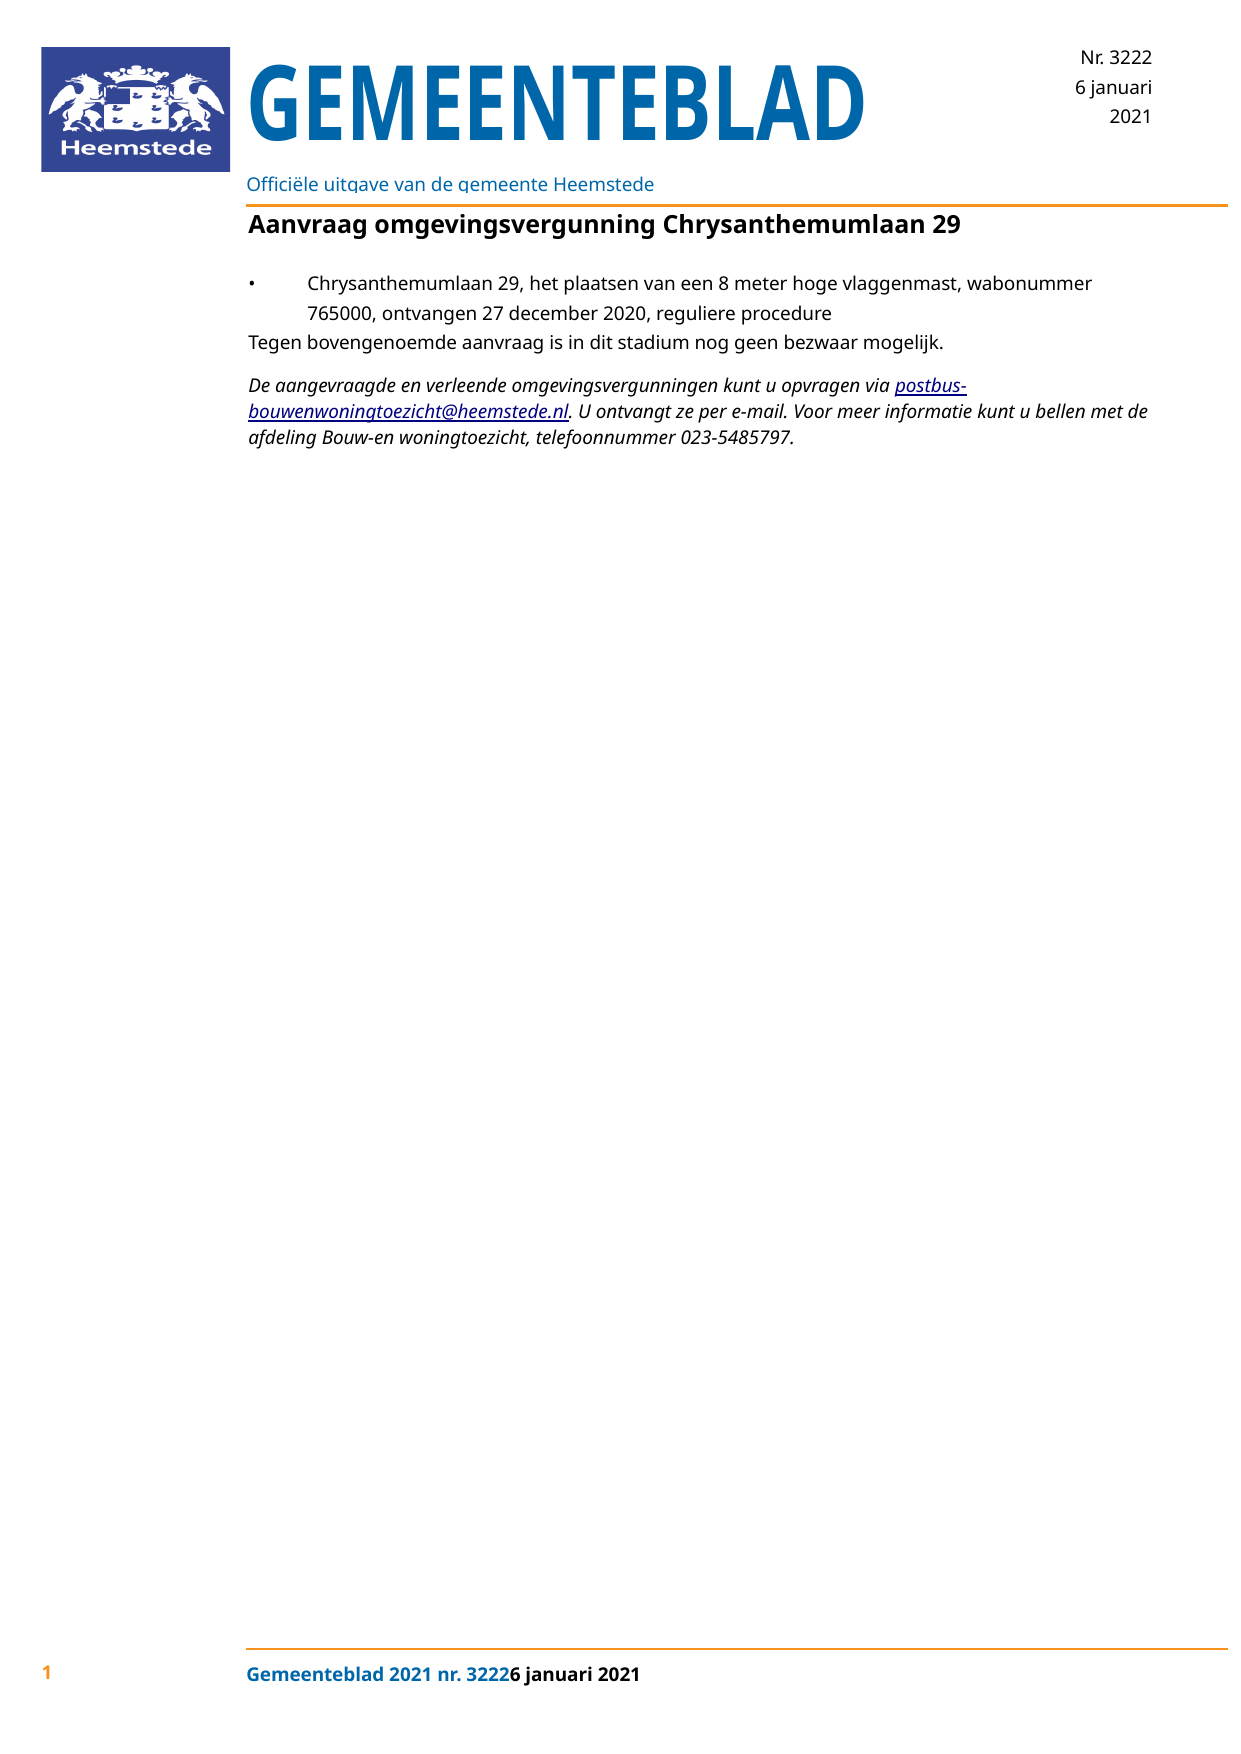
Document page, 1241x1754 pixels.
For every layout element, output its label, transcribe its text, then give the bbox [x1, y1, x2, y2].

text Tegen bovengenoemde aanvraag is in dit stadium nog geen bezwaar mogelijk. [248, 329, 1152, 355]
picture [41, 47, 231, 172]
text Aanvraag omgevingsvergunning Chrysanthemumlaan 29 [248, 207, 1152, 241]
text De aangevraagde en verleende omgevingsvergunningen kunt u opvragen via postbus-bouwenwoningtoezicht@heemstede.nl. U ontvangt ze per e-mail. Voor meer informatie kunt u bellen met de afdeling Bouw-en woningtoezicht, telefoonnummer 023-5485797. [248, 373, 1152, 450]
list Chrysanthemumlaan 29, het plaatsen van een 8 meter hoge vlaggenmast, wabonummer 765000, ontvangen 27 december 2020, reguliere procedure [248, 270, 1152, 326]
